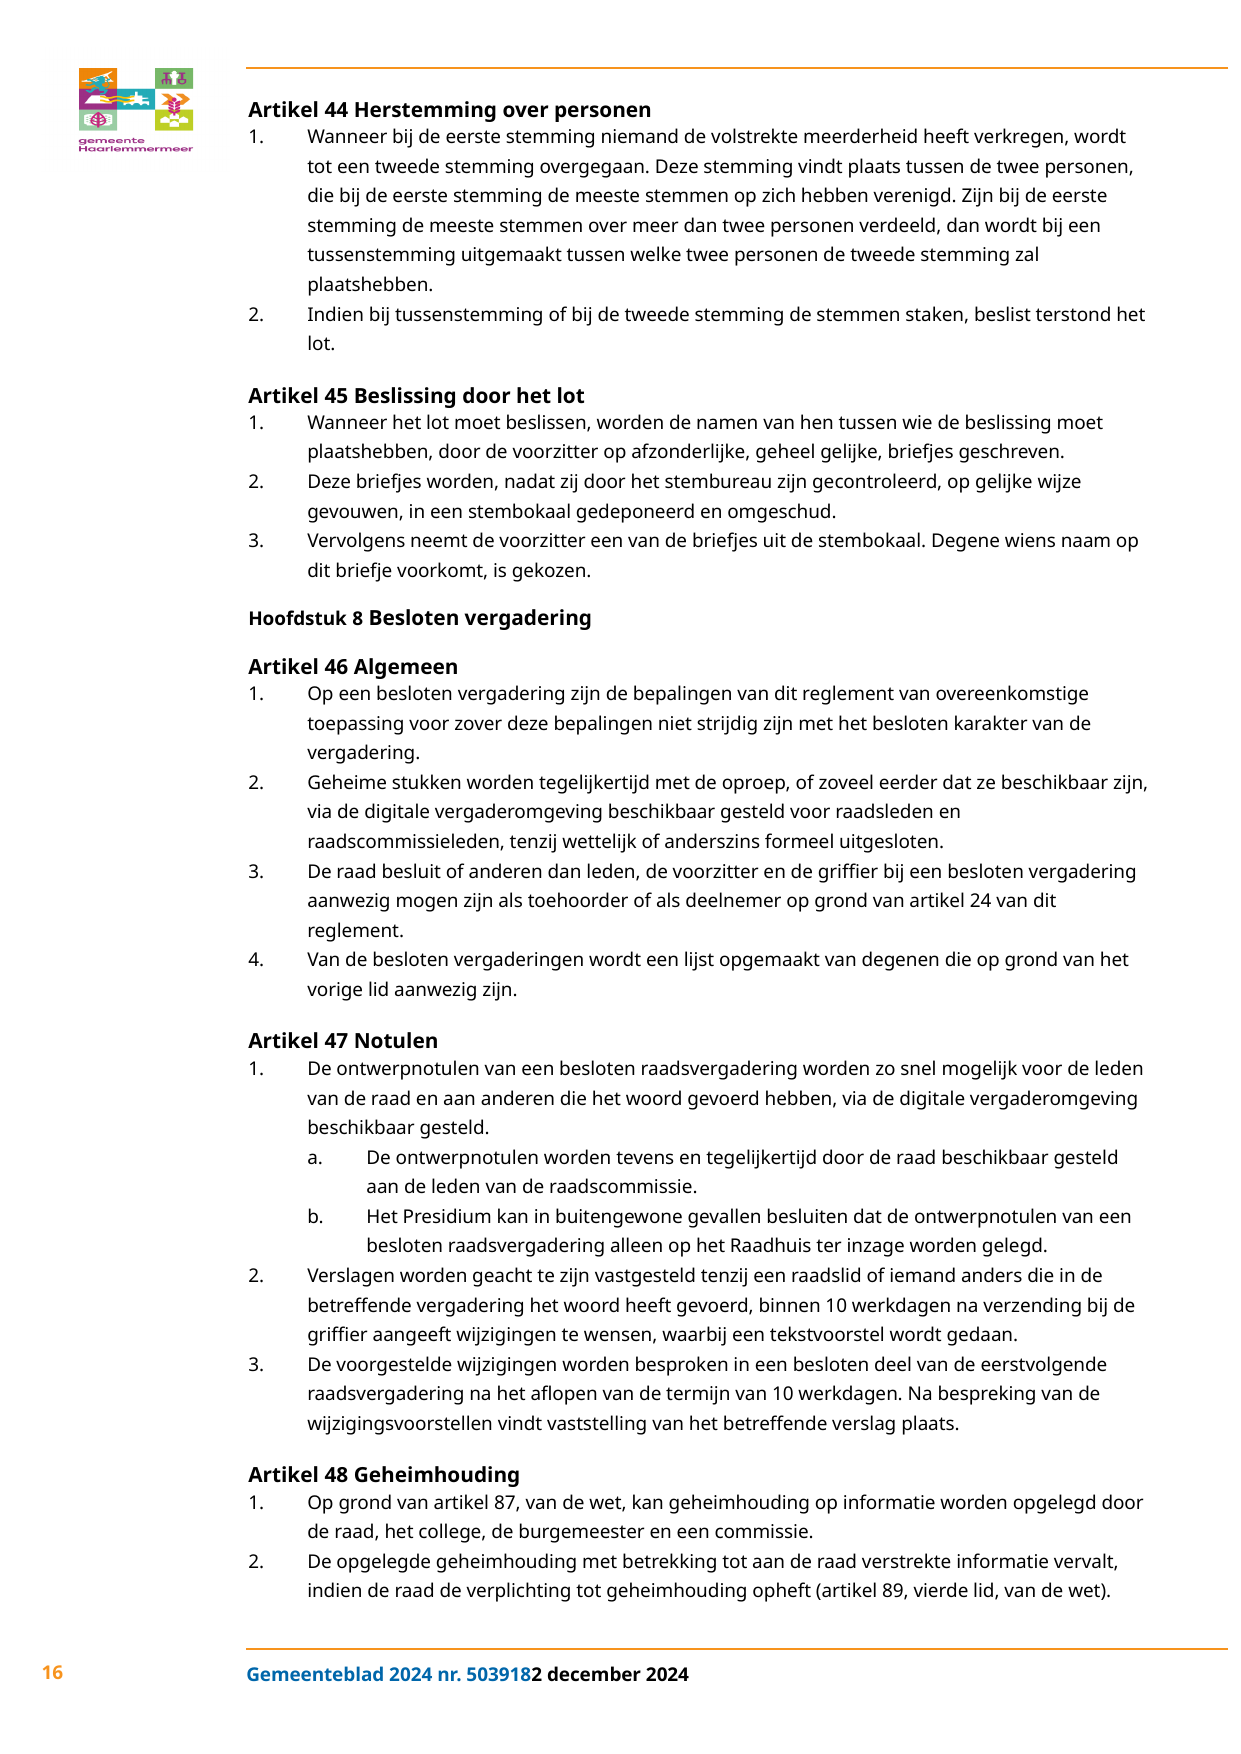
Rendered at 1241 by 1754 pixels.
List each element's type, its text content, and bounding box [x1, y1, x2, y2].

list Geheime stukken worden tegelijkertijd met de oproep, of zoveel eerder dat ze beschikbaar zijn, via de digitale vergaderomgeving beschikbaar gesteld voor raadsleden en raadscommissieleden, tenzij wettelijk of anderszins formeel uitgesloten. [248, 769, 1152, 854]
list De raad besluit of anderen dan leden, de voorzitter en de griffier bij een besloten vergadering aanwezig mogen zijn als toehoorder of als deelnemer op grond van artikel 24 van dit reglement. [248, 858, 1152, 943]
list De ontwerpnotulen worden tevens en tegelijkertijd door de raad beschikbaar gesteld aan de leden van de raadscommissie. [307, 1144, 1152, 1199]
list Verslagen worden geacht te zijn vastgesteld tenzij een raadslid of iemand anders die in de betreffende vergadering het woord heeft gevoerd, binnen 10 werkdagen na verzending bij de griffier aangeeft wijzigingen te wensen, waarbij een tekstvoorstel wordt gedaan. [248, 1262, 1152, 1347]
list Wanneer bij de eerste stemming niemand de volstrekte meerderheid heeft verkregen, wordt tot een tweede stemming overgegaan. Deze stemming vindt plaats tussen de twee personen, die bij de eerste stemming de meeste stemmen op zich hebben verenigd. Zijn bij de eerste stemming de meeste stemmen over meer dan twee personen verdeeld, dan wordt bij een tussenstemming uitgemaakt tussen welke twee personen de tweede stemming zal plaatshebben. [248, 123, 1152, 297]
text Hoofdstuk 8 Besloten vergadering [248, 603, 1152, 631]
list De opgelegde geheimhouding met betrekking tot aan de raad verstrekte informatie vervalt, indien de raad de verplichting tot geheimhouding opheft (artikel 89, vierde lid, van de wet). [248, 1548, 1152, 1603]
list Op grond van artikel 87, van de wet, kan geheimhouding op informatie worden opgelegd door de raad, het college, de burgemeester en een commissie. [248, 1489, 1152, 1544]
text Artikel 45 Beslissing door het lot [248, 381, 1152, 409]
list Op een besloten vergadering zijn de bepalingen van dit reglement van overeenkomstige toepassing voor zover deze bepalingen niet strijdig zijn met het besloten karakter van de vergadering. [248, 680, 1152, 765]
list Indien bij tussenstemming of bij de tweede stemming de stemmen staken, beslist terstond het lot. [248, 301, 1152, 356]
list Vervolgens neemt de voorzitter een van de briefjes uit de stembokaal. Degene wiens naam op dit briefje voorkomt, is gekozen. [248, 527, 1152, 583]
list Deze briefjes worden, nadat zij door het stembureau zijn gecontroleerd, op gelijke wijze gevouwen, in een stembokaal gedeponeerd en omgeschud. [248, 468, 1152, 524]
list De ontwerpnotulen van een besloten raadsvergadering worden zo snel mogelijk voor de leden van de raad en aan anderen die het woord gevoerd hebben, via de digitale vergaderomgeving beschikbaar gesteld. [248, 1055, 1152, 1140]
text Artikel 47 Notulen [248, 1027, 1152, 1055]
list Het Presidium kan in buitengewone gevallen besluiten dat de ontwerpnotulen van een besloten raadsvergadering alleen op het Raadhuis ter inzage worden gelegd. [307, 1203, 1152, 1258]
text Artikel 44 Herstemming over personen [248, 95, 1152, 123]
list De voorgestelde wijzigingen worden besproken in een besloten deel van de eerstvolgende raadsvergadering na het aflopen van de termijn van 10 werkdagen. Na bespreking van de wijzigingsvoorstellen vindt vaststelling van het betreffende verslag plaats. [248, 1351, 1152, 1436]
list Van de besloten vergaderingen wordt een lijst opgemaakt van degenen die op grond van het vorige lid aanwezig zijn. [248, 947, 1152, 1002]
list Wanneer het lot moet beslissen, worden de namen van hen tussen wie de beslissing moet plaatshebben, door de voorzitter op afzonderlijke, geheel gelijke, briefjes geschreven. [248, 409, 1152, 464]
picture [41, 47, 231, 172]
text Artikel 46 Algemeen [248, 652, 1152, 680]
text Artikel 48 Geheimhouding [248, 1461, 1152, 1489]
